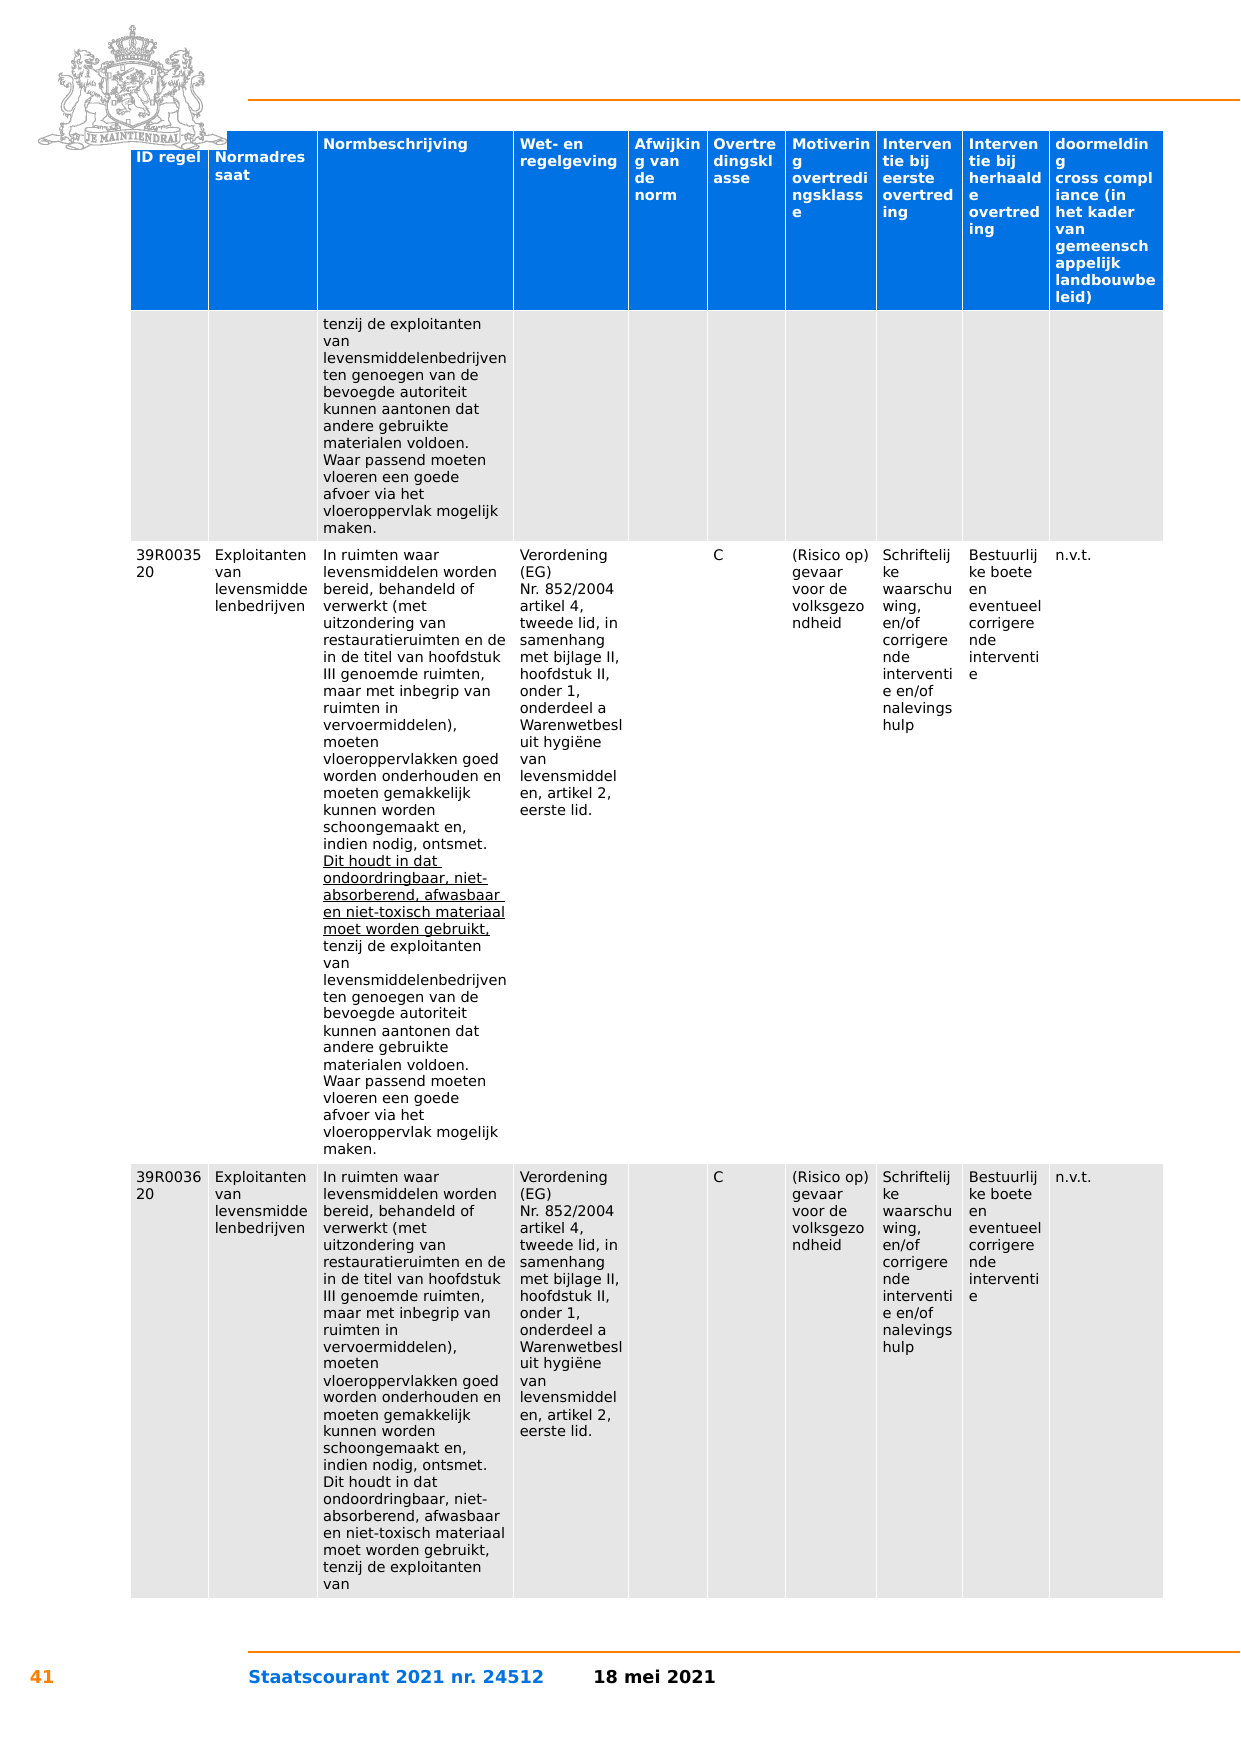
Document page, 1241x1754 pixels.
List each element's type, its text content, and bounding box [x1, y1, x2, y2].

table_cell [877, 311, 962, 541]
table_cell [629, 542, 707, 1163]
table_cell C [708, 1164, 785, 1598]
table_cell [209, 311, 317, 541]
table_cell (Risico op) gevaar voor de volksgezondheid [786, 542, 876, 1163]
table_cell 39R003520 [131, 542, 208, 1163]
table_cell Verordening (EG) Nr. 852/2004 artikel 4, tweede lid, in samenhang met bijlage II, hoofdstuk II, onder 1, onderdeel a Warenwetbesluit hygiëne van levensmiddelen, artikel 2, eerste lid. [514, 542, 628, 1163]
table_cell [963, 311, 1049, 541]
table_cell Exploitanten van levensmiddelenbedrijven [209, 542, 317, 1163]
table_cell (Risico op) gevaar voor de volksgezondheid [786, 1164, 876, 1598]
table_header Normbeschrijving [318, 131, 513, 310]
table_cell n.v.t. [1050, 542, 1163, 1163]
table_cell C [708, 542, 785, 1163]
table_cell Schriftelijke waarschuwing, en/of corrigerende interventie en/of nalevingshulp [877, 1164, 962, 1598]
table_cell tenzij de exploitanten van levensmiddelenbedrijven ten genoegen van de bevoegde autoriteit kunnen aantonen dat andere gebruikte materialen voldoen. Waar passend moeten vloeren een goede afvoer via het vloeroppervlak mogelijk maken. [318, 311, 513, 541]
table_cell [629, 1164, 707, 1598]
table_header Motivering overtredingsklasse [786, 131, 876, 310]
table_header Afwijking van de norm [629, 131, 707, 310]
table_header doormelding cross compliance (in het kader van gemeenschappelijk landbouwbeleid) [1050, 131, 1163, 310]
table_header ID regel [131, 150, 208, 310]
table_header Overtredingsklasse [708, 131, 785, 310]
table_cell Bestuurlijke boete en eventueel corrigerende interventie [963, 542, 1049, 1163]
table_cell In ruimten waar levensmiddelen worden bereid, behandeld of verwerkt (met uitzondering van restauratieruimten en de in de titel van hoofdstuk III genoemde ruimten, maar met inbegrip van ruimten in vervoermiddelen), moeten vloeroppervlakken goed worden onderhouden en moeten gemakkelijk kunnen worden schoongemaakt en, indien nodig, ontsmet. Dit houdt in dat ondoordringbaar, niet-absorberend, afwasbaar en niet-toxisch materiaal moet worden gebruikt, tenzij de exploitanten van levensmiddelenbedrijven ten genoegen van de bevoegde autoriteit kunnen aantonen dat andere gebruikte materialen voldoen. Waar passend moeten vloeren een goede afvoer via het vloeroppervlak mogelijk maken. [318, 542, 513, 1163]
table_header Interventie bij eerste overtreding [877, 131, 962, 310]
table_header Normadressaat [209, 131, 317, 310]
table_cell Schriftelijke waarschuwing, en/of corrigerende interventie en/of nalevingshulp [877, 542, 962, 1163]
table_cell Verordening (EG) Nr. 852/2004 artikel 4, tweede lid, in samenhang met bijlage II, hoofdstuk II, onder 1, onderdeel a Warenwetbesluit hygiëne van levensmiddelen, artikel 2, eerste lid. [514, 1164, 628, 1598]
table_cell [629, 311, 707, 541]
picture [38, 25, 227, 150]
table_cell [708, 311, 785, 541]
table_cell [786, 311, 876, 541]
table_header Wet- en regelgeving [514, 131, 628, 310]
table_cell 39R003620 [131, 1164, 208, 1598]
table_cell [514, 311, 628, 541]
table_cell [1050, 311, 1163, 541]
table_cell Bestuurlijke boete en eventueel corrigerende interventie [963, 1164, 1049, 1598]
table_header Interventie bij herhaalde overtreding [963, 131, 1049, 310]
table_cell n.v.t. [1050, 1164, 1163, 1598]
table_cell In ruimten waar levensmiddelen worden bereid, behandeld of verwerkt (met uitzondering van restauratieruimten en de in de titel van hoofdstuk III genoemde ruimten, maar met inbegrip van ruimten in vervoermiddelen), moeten vloeroppervlakken goed worden onderhouden en moeten gemakkelijk kunnen worden schoongemaakt en, indien nodig, ontsmet. Dit houdt in dat ondoordringbaar, niet-absorberend, afwasbaar en niet-toxisch materiaal moet worden gebruikt, tenzij de exploitanten van [318, 1164, 513, 1598]
table_cell [131, 311, 208, 541]
table_cell Exploitanten van levensmiddelenbedrijven [209, 1164, 317, 1598]
